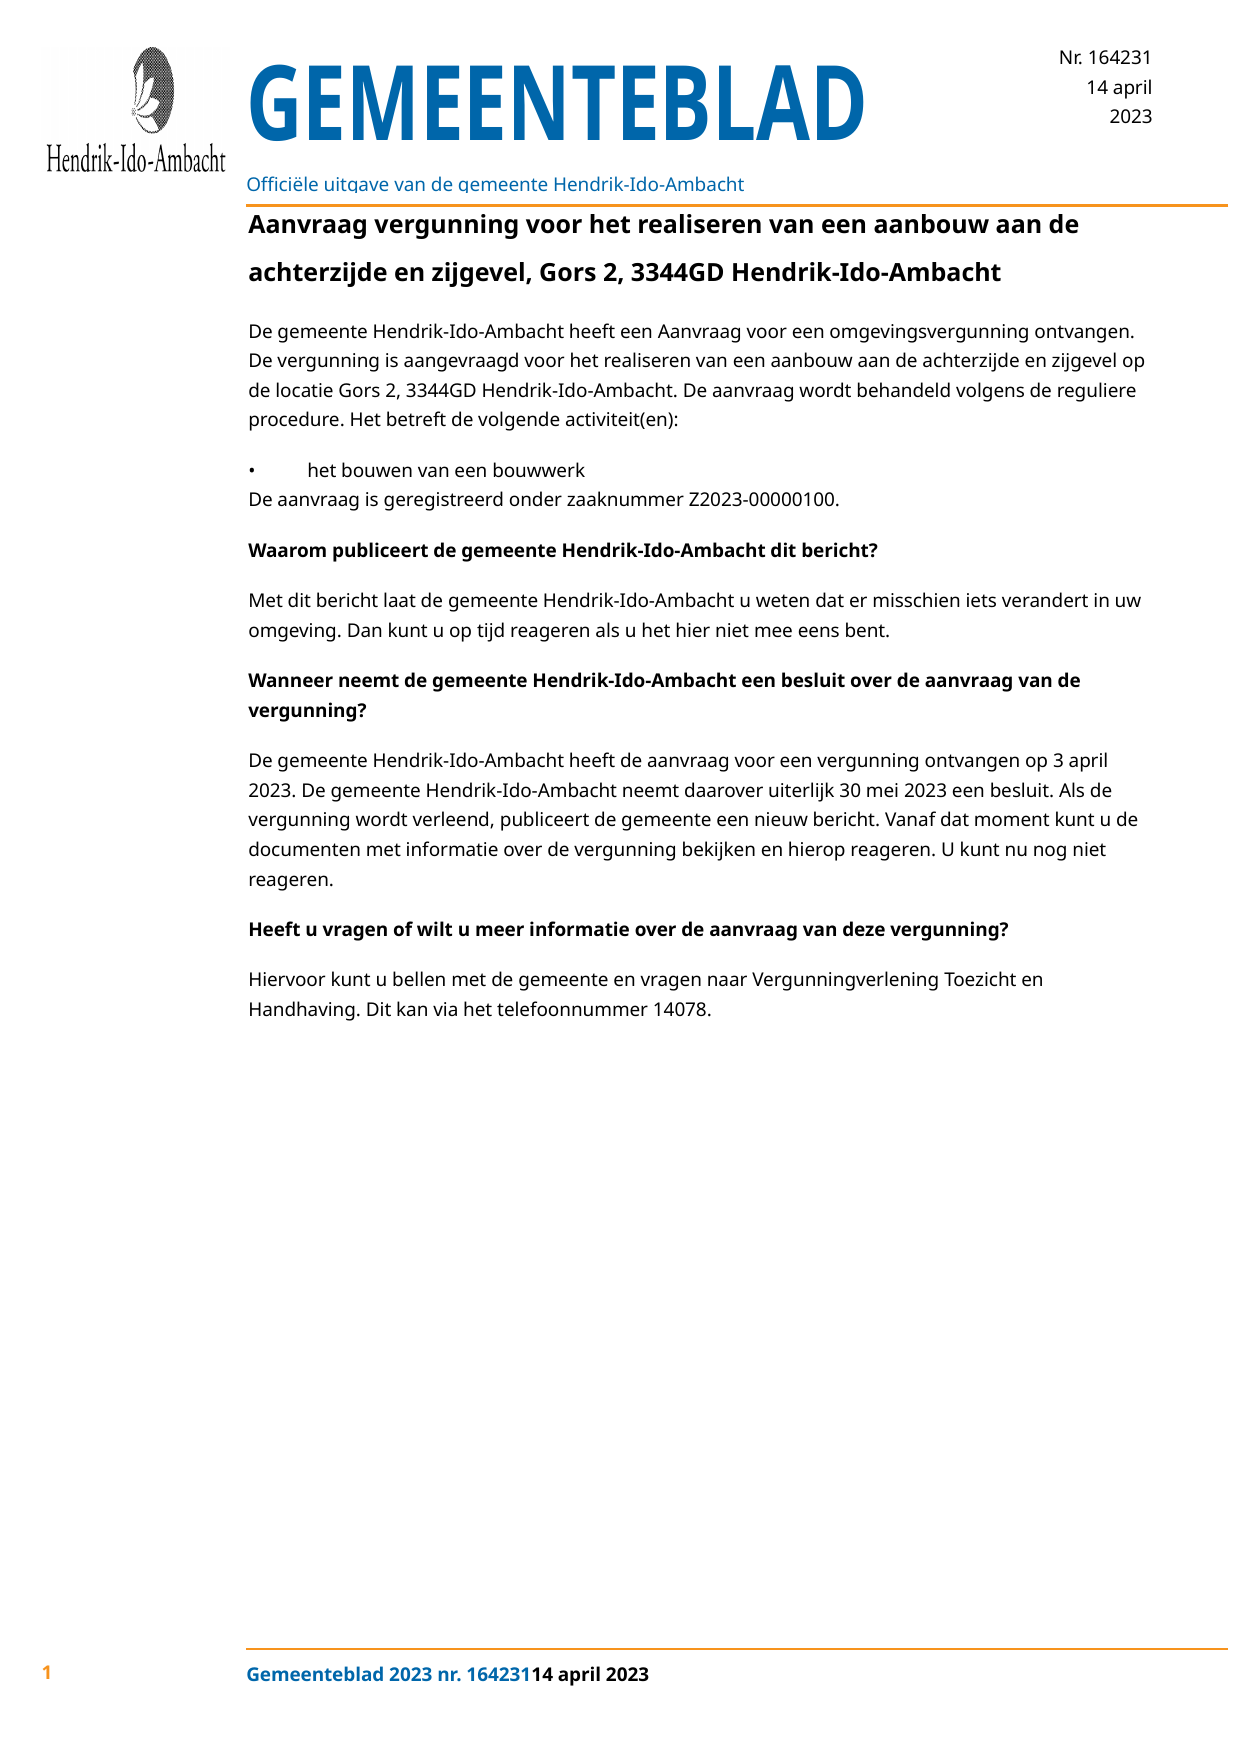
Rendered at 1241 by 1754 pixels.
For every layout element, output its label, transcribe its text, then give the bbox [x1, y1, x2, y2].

list het bouwen van een bouwwerk [248, 457, 1152, 483]
text De gemeente Hendrik-Ido-Ambacht heeft een Aanvraag voor een omgevingsvergunning ontvangen. De vergunning is aangevraagd voor het realiseren van een aanbouw aan de achterzijde en zijgevel op de locatie Gors 2, 3344GD Hendrik-Ido-Ambacht. De aanvraag wordt behandeld volgens de reguliere procedure. Het betreft de volgende activiteit(en): [248, 318, 1152, 432]
text Heeft u vragen of wilt u meer informatie over de aanvraag van deze vergunning? [248, 916, 1152, 942]
picture [41, 47, 231, 172]
text Wanneer neemt de gemeente Hendrik-Ido-Ambacht een besluit over de aanvraag van de vergunning? [248, 667, 1152, 723]
text De gemeente Hendrik-Ido-Ambacht heeft de aanvraag voor een vergunning ontvangen op 3 april 2023. De gemeente Hendrik-Ido-Ambacht neemt daarover uiterlijk 30 mei 2023 een besluit. Als de vergunning wordt verleend, publiceert de gemeente een nieuw bericht. Vanaf dat moment kunt u de documenten met informatie over de vergunning bekijken en hierop reageren. U kunt nu nog niet reageren. [248, 747, 1152, 892]
text Waarom publiceert de gemeente Hendrik-Ido-Ambacht dit bericht? [248, 537, 1152, 563]
text Aanvraag vergunning voor het realiseren van een aanbouw aan de achterzijde en zijgevel, Gors 2, 3344GD Hendrik-Ido-Ambacht [248, 207, 1152, 288]
text Met dit bericht laat de gemeente Hendrik-Ido-Ambacht u weten dat er misschien iets verandert in uw omgeving. Dan kunt u op tijd reageren als u het hier niet mee eens bent. [248, 587, 1152, 643]
text De aanvraag is geregistreerd onder zaaknummer Z2023-00000100. [248, 487, 1152, 512]
text Hiervoor kunt u bellen met de gemeente en vragen naar Vergunningverlening Toezicht en Handhaving. Dit kan via het telefoonnummer 14078. [248, 967, 1152, 1022]
